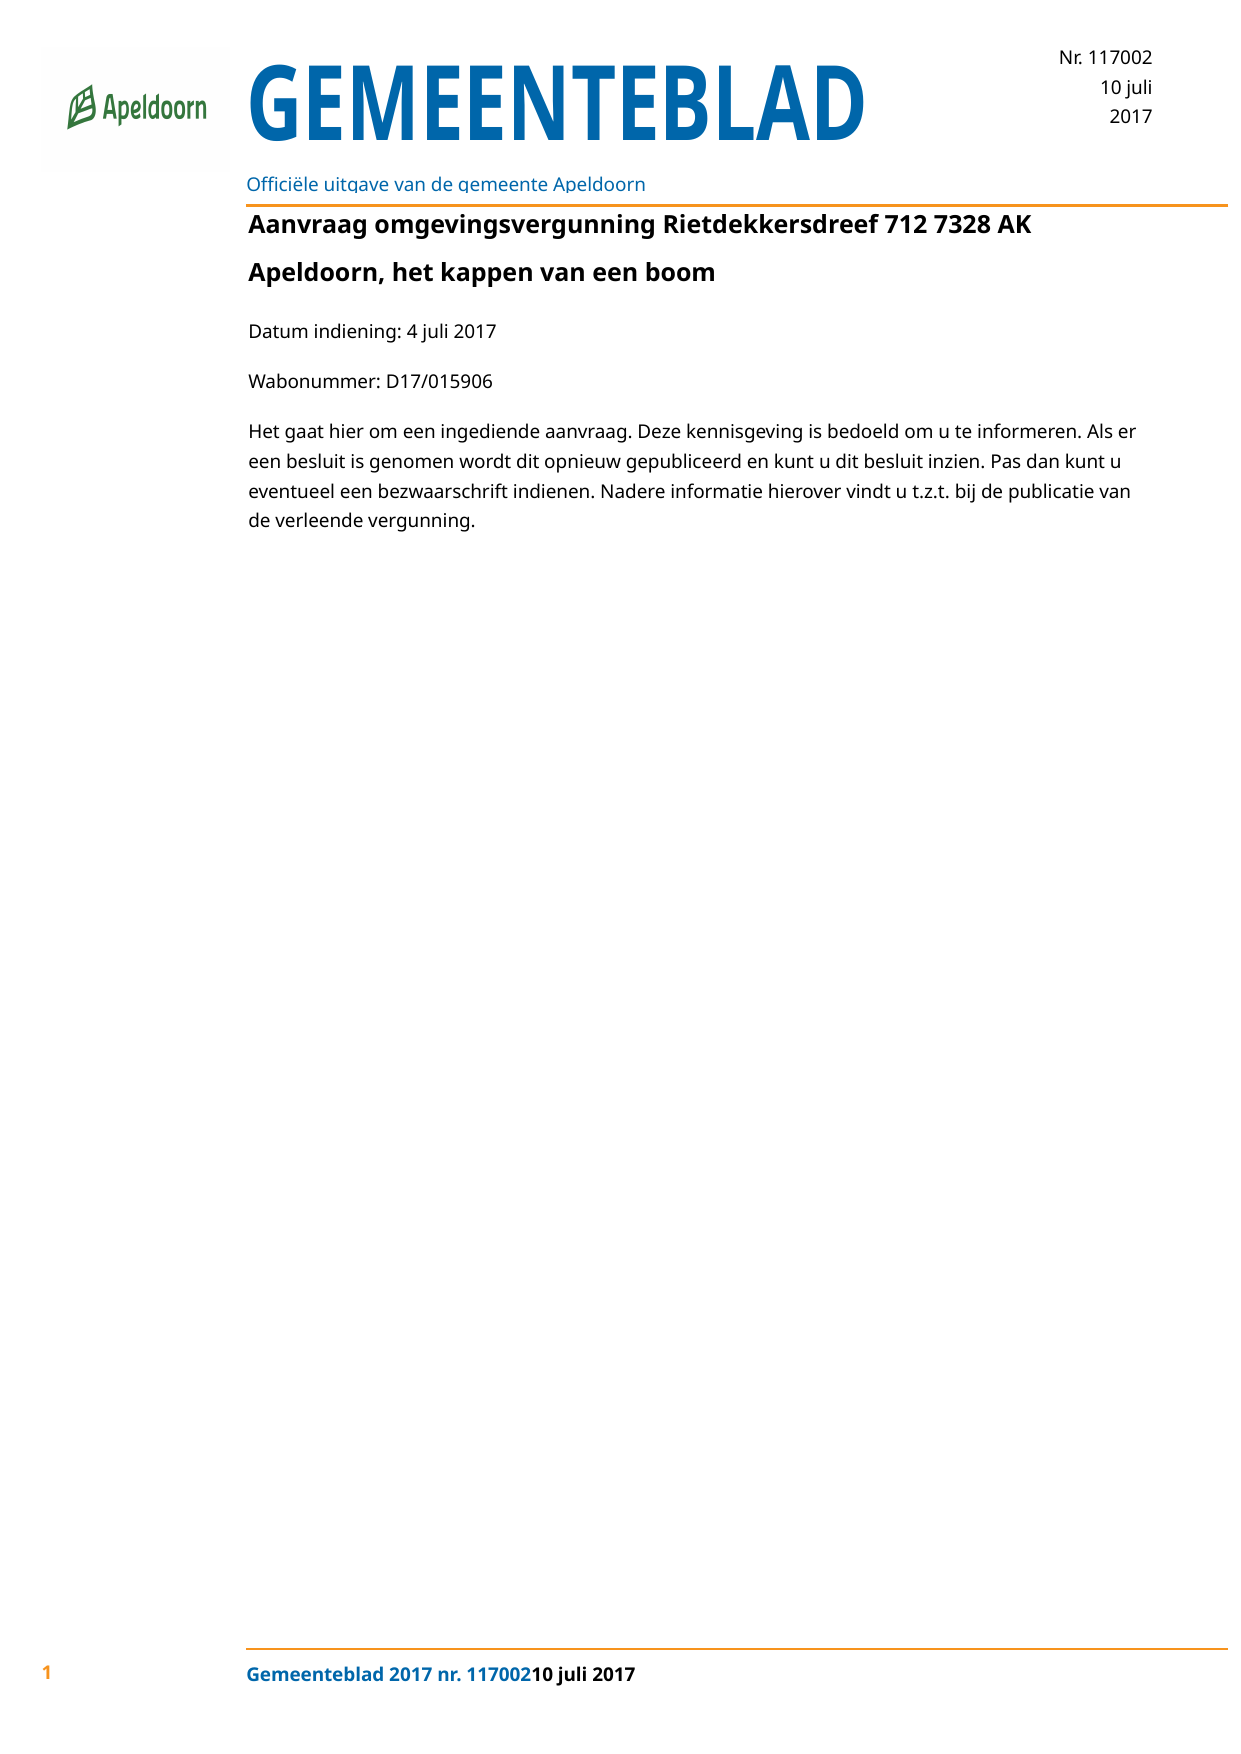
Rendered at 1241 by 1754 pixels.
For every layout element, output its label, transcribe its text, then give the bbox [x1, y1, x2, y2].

text Datum indiening: 4 juli 2017 [248, 318, 1152, 344]
picture [41, 47, 231, 172]
text Het gaat hier om een ingediende aanvraag. Deze kennisgeving is bedoeld om u te informeren. Als er een besluit is genomen wordt dit opnieuw gepubliceerd en kunt u dit besluit inzien. Pas dan kunt u eventueel een bezwaarschrift indienen. Nadere informatie hierover vindt u t.z.t. bij de publicatie van de verleende vergunning. [248, 419, 1152, 533]
text Aanvraag omgevingsvergunning Rietdekkersdreef 712 7328 AK Apeldoorn, het kappen van een boom [248, 207, 1152, 288]
text Wabonummer: D17/015906 [248, 368, 1152, 394]
